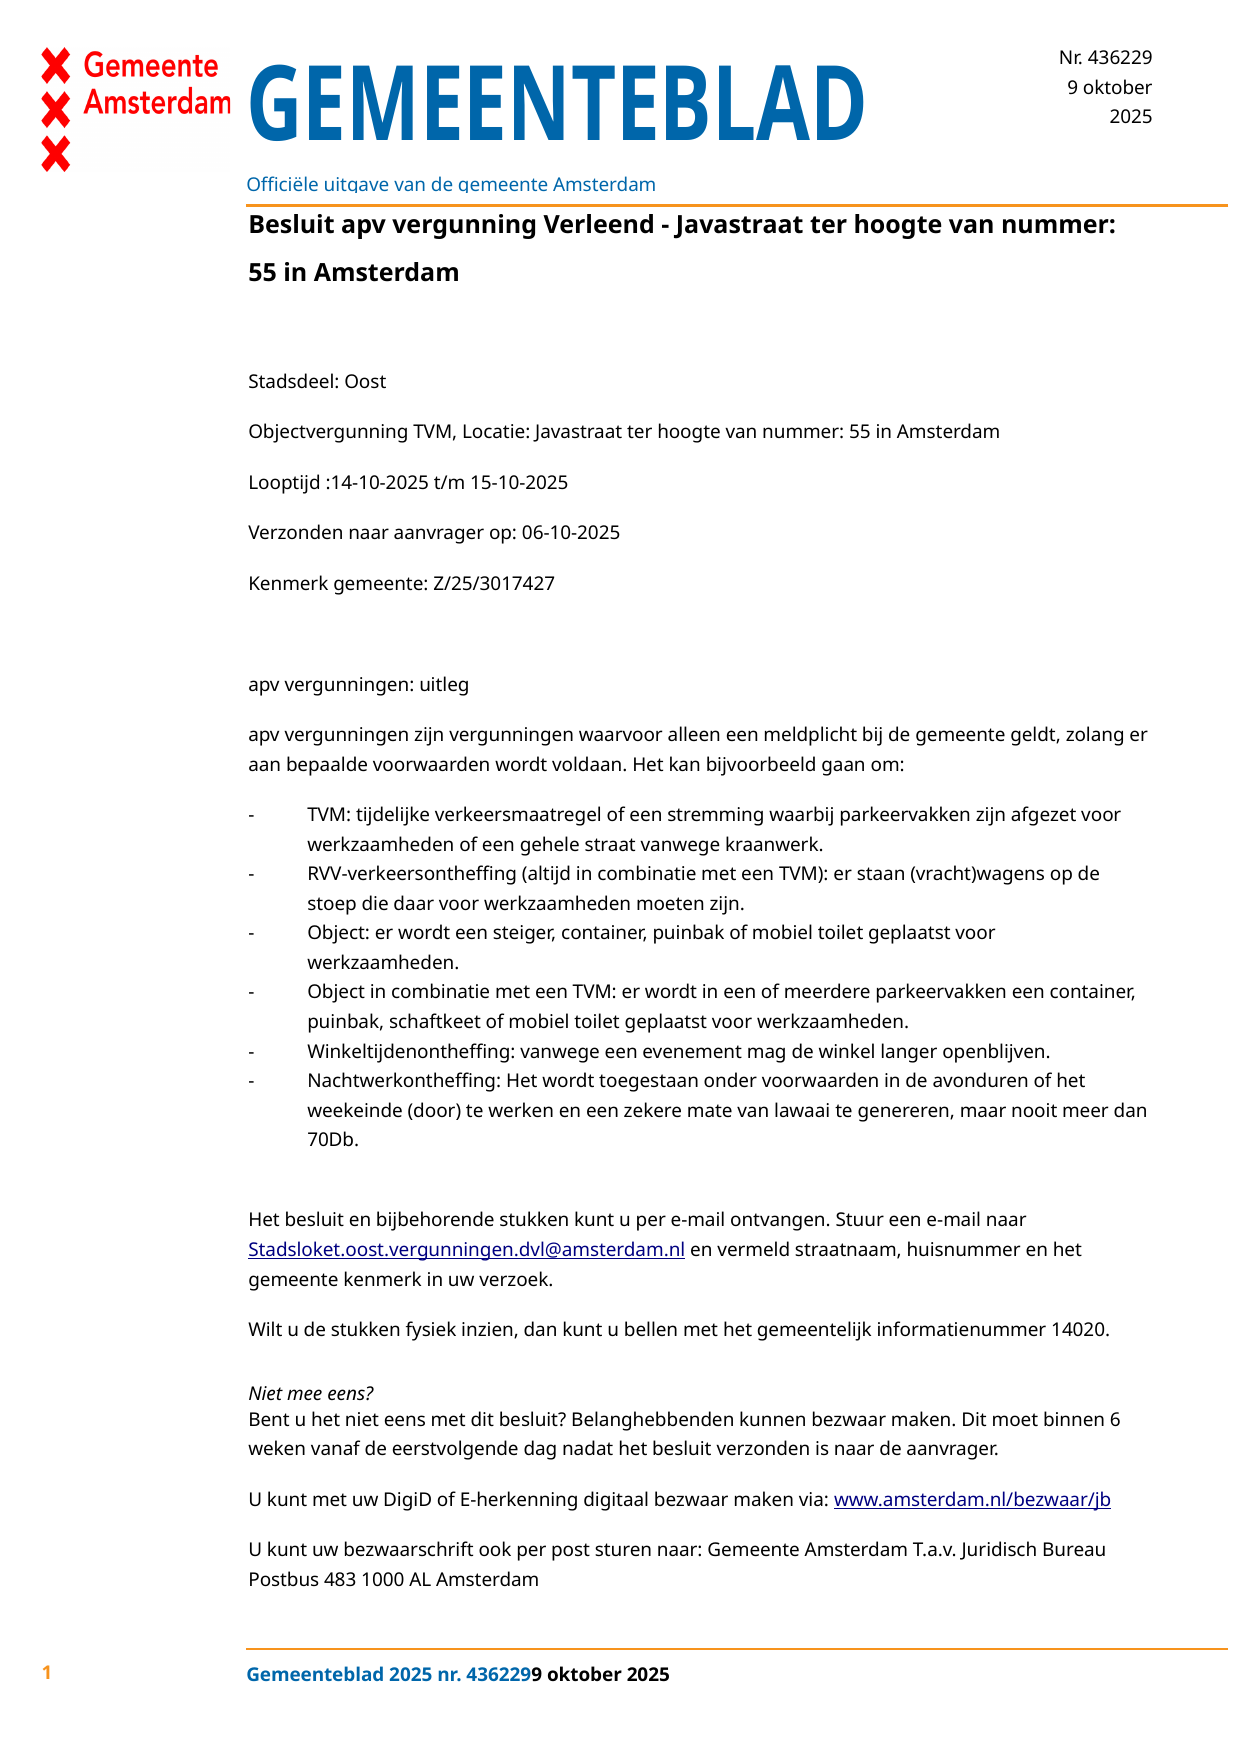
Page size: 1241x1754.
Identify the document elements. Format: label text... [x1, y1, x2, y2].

text apv vergunningen: uitleg [248, 671, 1152, 697]
list Nachtwerkontheffing: Het wordt toegestaan onder voorwaarden in de avonduren of het weekeinde (door) te werken en een zekere mate van lawaai te genereren, maar nooit meer dan 70Db. [248, 1067, 1152, 1152]
picture [41, 47, 231, 172]
text Bent u het niet eens met dit besluit? Belanghebbenden kunnen bezwaar maken. Dit moet binnen 6 weken vanaf de eerstvolgende dag nadat het besluit verzonden is naar de aanvrager. [248, 1406, 1152, 1461]
text Niet mee eens? [248, 1380, 1152, 1406]
text Objectvergunning TVM, Locatie: Javastraat ter hoogte van nummer: 55 in Amsterdam [248, 419, 1152, 444]
text Besluit apv vergunning Verleend - Javastraat ter hoogte van nummer: 55 in Amsterdam [248, 207, 1152, 288]
text Verzonden naar aanvrager op: 06-10-2025 [248, 519, 1152, 545]
text U kunt met uw DigiD of E-herkenning digitaal bezwaar maken via: www.amsterdam.nl/bezwaar/jb [248, 1486, 1152, 1512]
text U kunt uw bezwaarschrift ook per post sturen naar: Gemeente Amsterdam T.a.v. Juridisch Bureau Postbus 483 1000 AL Amsterdam [248, 1536, 1152, 1592]
list RVV-verkeersontheffing (altijd in combinatie met een TVM): er staan (vracht)wagens op de stoep die daar voor werkzaamheden moeten zijn. [248, 860, 1152, 916]
list Object in combinatie met een TVM: er wordt in een of meerdere parkeervakken een container, puinbak, schaftkeet of mobiel toilet geplaatst voor werkzaamheden. [248, 979, 1152, 1034]
text Kenmerk gemeente: Z/25/3017427 [248, 570, 1152, 596]
list Winkeltijdenontheffing: vanwege een evenement mag de winkel langer openblijven. [248, 1038, 1152, 1064]
text Het besluit en bijbehorende stukken kunt u per e-mail ontvangen. Stuur een e-mail naar Stadsloket.oost.vergunningen.dvl@amsterdam.nl en vermeld straatnaam, huisnummer en het gemeente kenmerk in uw verzoek. [248, 1207, 1152, 1292]
text Looptijd :14-10-2025 t/m 15-10-2025 [248, 469, 1152, 495]
text Wilt u de stukken fysiek inzien, dan kunt u bellen met het gemeentelijk informatienummer 14020. [248, 1316, 1152, 1342]
text Stadsdeel: Oost [248, 368, 1152, 394]
list TVM: tijdelijke verkeersmaatregel of een stremming waarbij parkeervakken zijn afgezet voor werkzaamheden of een gehele straat vanwege kraanwerk. [248, 801, 1152, 857]
list Object: er wordt een steiger, container, puinbak of mobiel toilet geplaatst voor werkzaamheden. [248, 919, 1152, 975]
text apv vergunningen zijn vergunningen waarvoor alleen een meldplicht bij de gemeente geldt, zolang er aan bepaalde voorwaarden wordt voldaan. Het kan bijvoorbeeld gaan om: [248, 721, 1152, 777]
